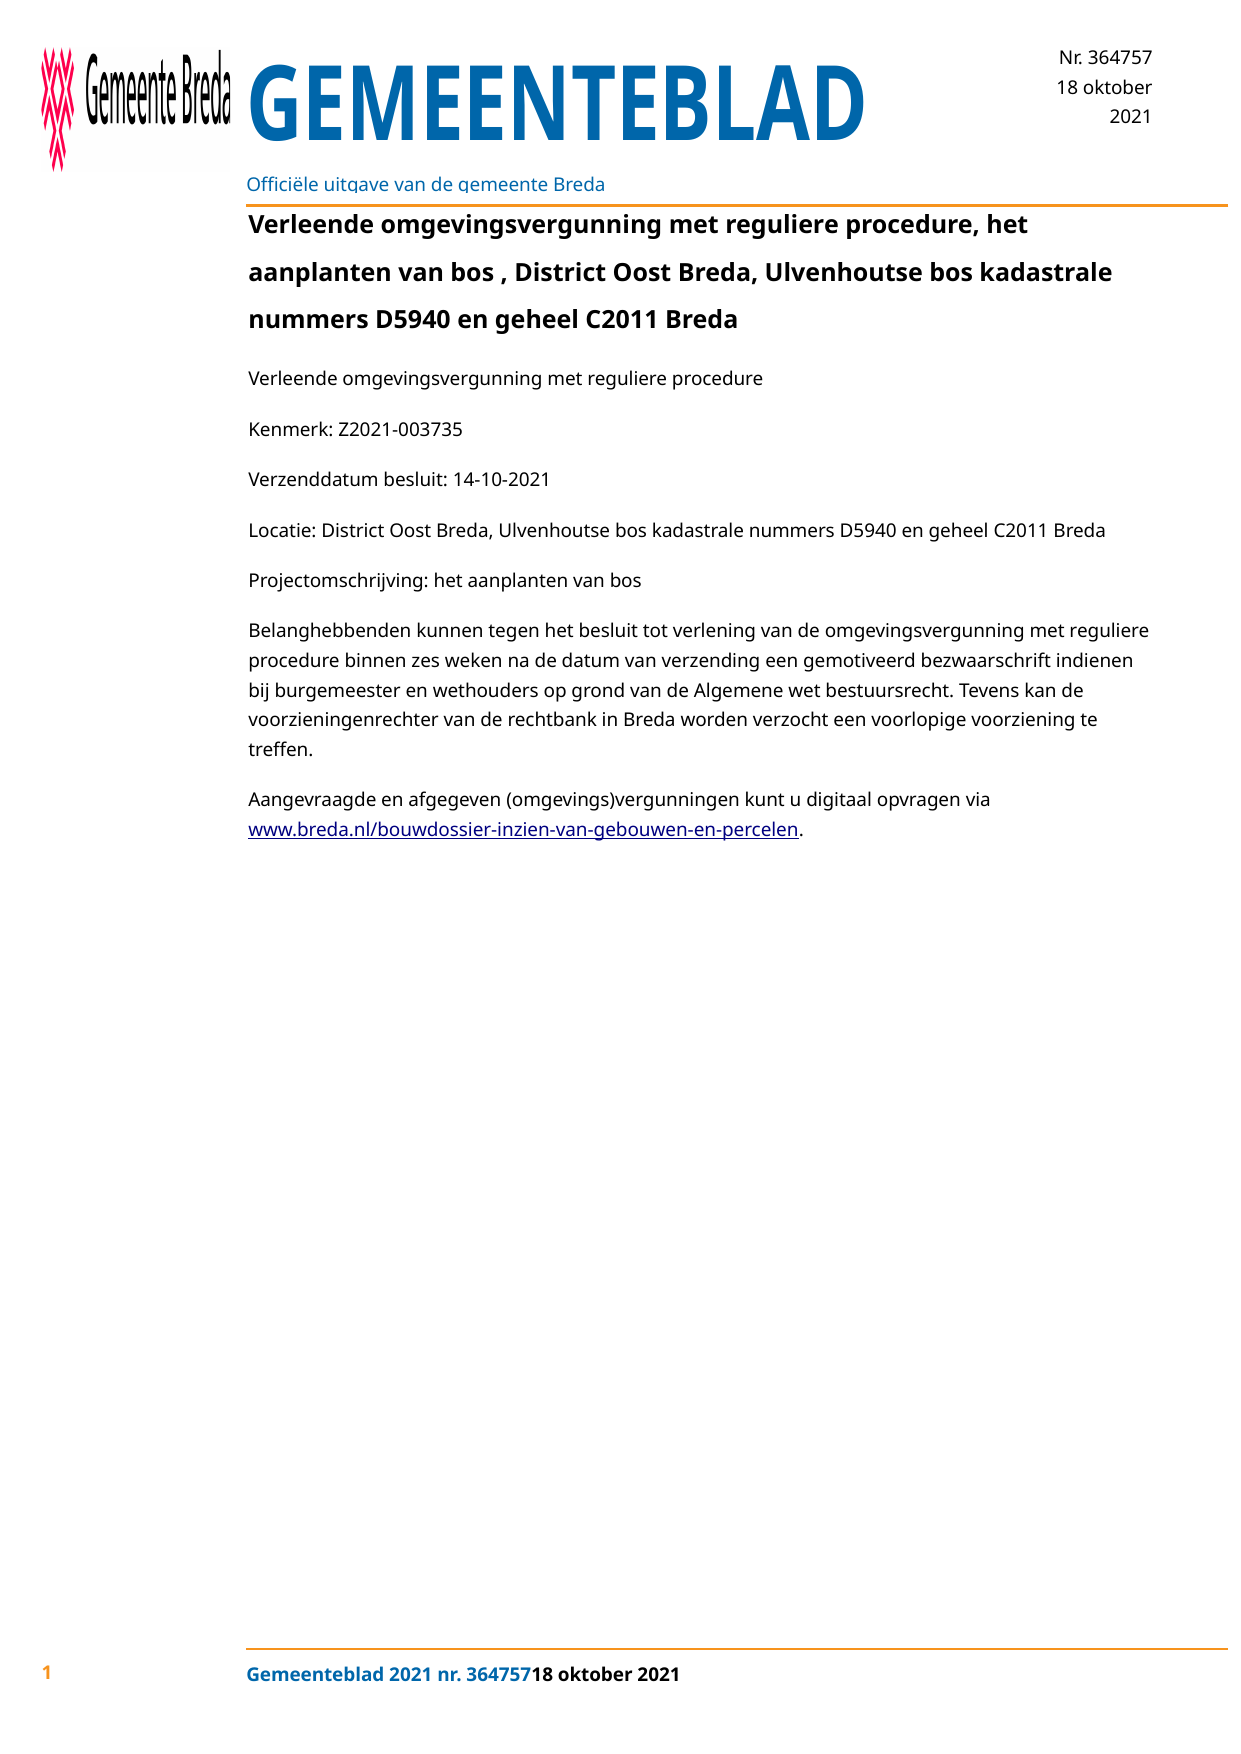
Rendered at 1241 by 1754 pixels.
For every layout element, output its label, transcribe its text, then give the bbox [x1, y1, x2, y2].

text Aangevraagde en afgegeven (omgevings)vergunningen kunt u digitaal opvragen via www.breda.nl/bouwdossier-inzien-van-gebouwen-en-percelen. [248, 786, 1152, 842]
text Locatie: District Oost Breda, Ulvenhoutse bos kadastrale nummers D5940 en geheel C2011 Breda [248, 517, 1152, 542]
text Verzenddatum besluit: 14-10-2021 [248, 466, 1152, 492]
text Verleende omgevingsvergunning met reguliere procedure [248, 366, 1152, 391]
text Kenmerk: Z2021-003735 [248, 416, 1152, 442]
picture [41, 47, 231, 172]
text Projectomschrijving: het aanplanten van bos [248, 567, 1152, 593]
text Belanghebbenden kunnen tegen het besluit tot verlening van de omgevingsvergunning met reguliere procedure binnen zes weken na de datum van verzending een gemotiveerd bezwaarschrift indienen bij burgemeester en wethouders op grond van de Algemene wet bestuursrecht. Tevens kan de voorzieningenrechter van de rechtbank in Breda worden verzocht een voorlopige voorziening te treffen. [248, 618, 1152, 762]
text Verleende omgevingsvergunning met reguliere procedure, het aanplanten van bos , District Oost Breda, Ulvenhoutse bos kadastrale nummers D5940 en geheel C2011 Breda [248, 207, 1152, 336]
